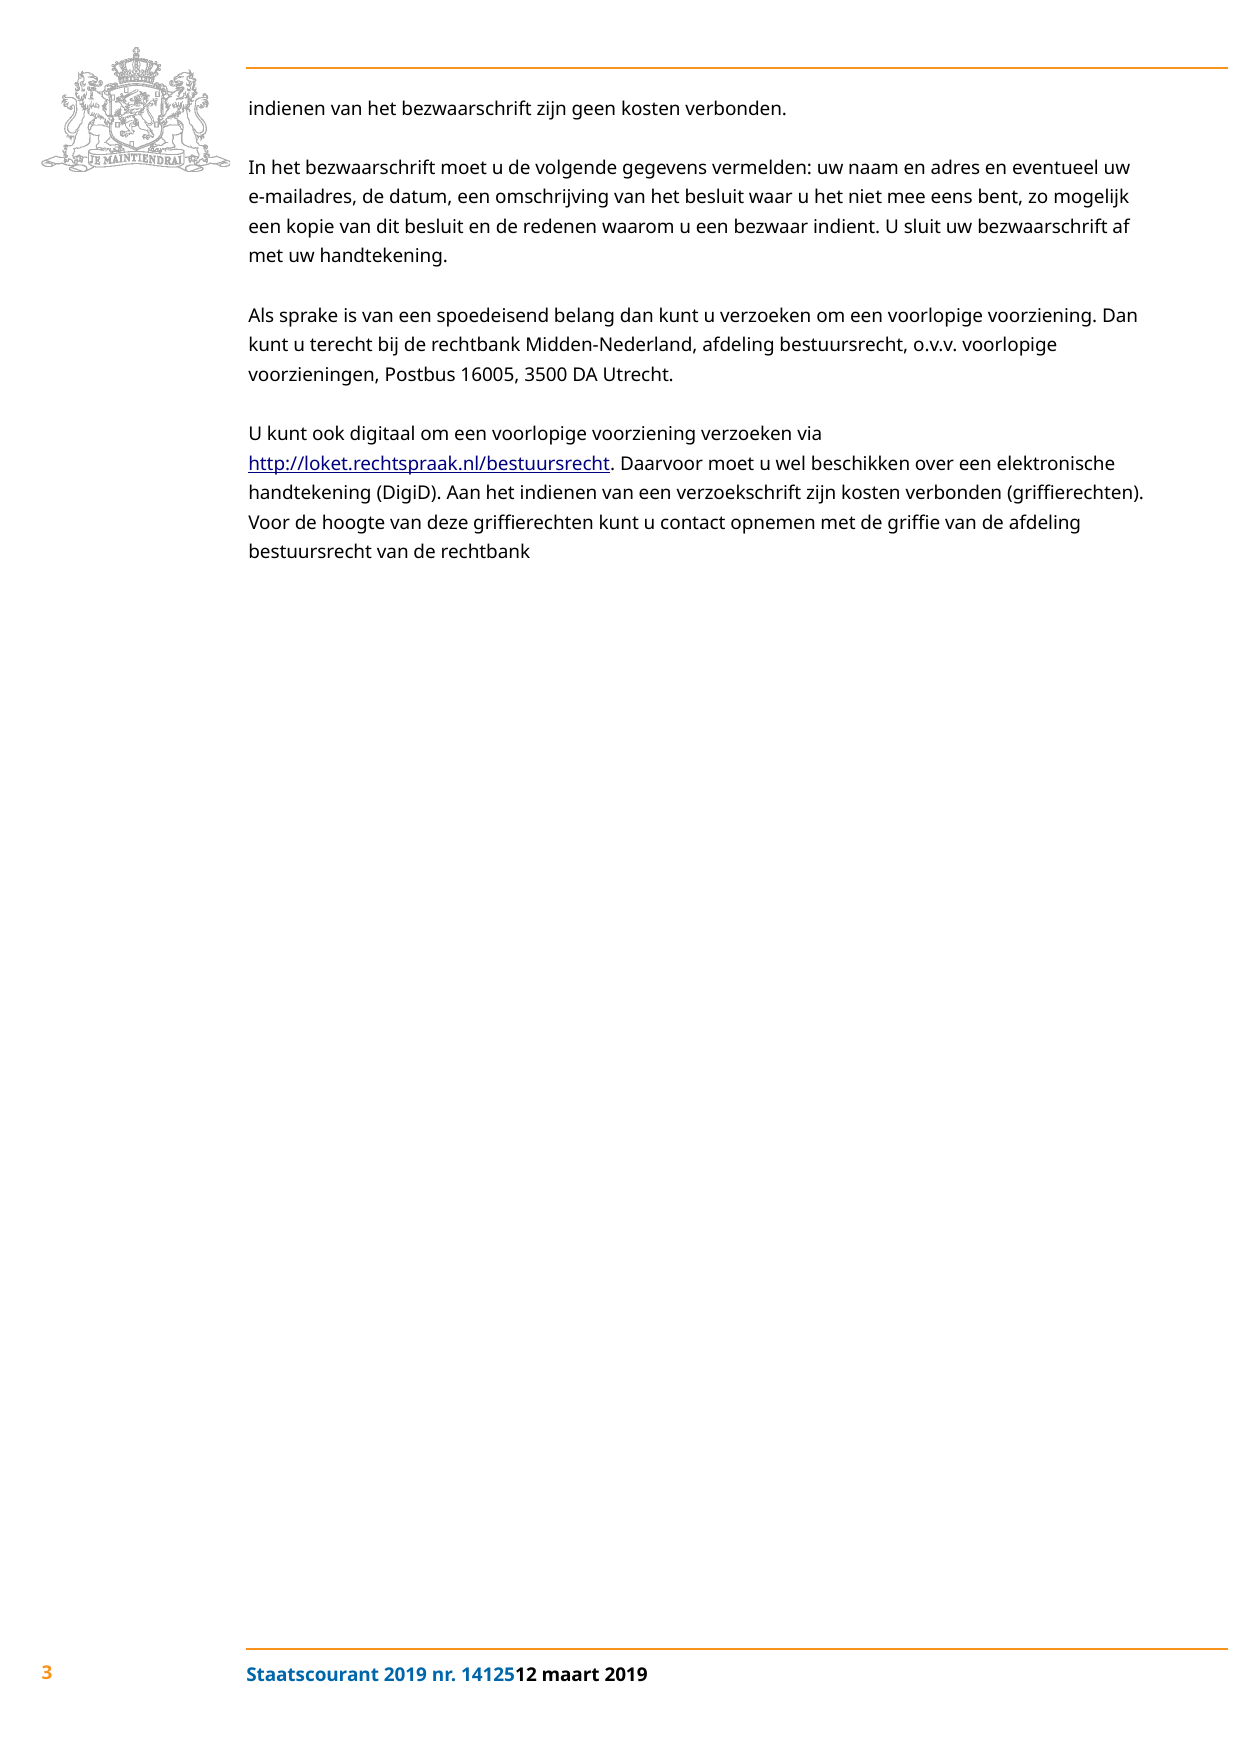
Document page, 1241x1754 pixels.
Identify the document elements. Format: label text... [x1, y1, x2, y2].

text Als sprake is van een spoedeisend belang dan kunt u verzoeken om een voorlopige voorziening. Dan kunt u terecht bij de rechtbank Midden-Nederland, afdeling bestuursrecht, o.v.v. voorlopige voorzieningen, Postbus 16005, 3500 DA Utrecht. [248, 302, 1152, 387]
text U kunt ook digitaal om een voorlopige voorziening verzoeken via http://loket.rechtspraak.nl/bestuursrecht. Daarvoor moet u wel beschikken over een elektronische handtekening (DigiD). Aan het indienen van een verzoekschrift zijn kosten verbonden (griffierechten). Voor de hoogte van deze griffierechten kunt u contact opnemen met de griffie van de afdeling bestuursrecht van de rechtbank [248, 420, 1152, 564]
text indienen van het bezwaarschrift zijn geen kosten verbonden. [248, 95, 1152, 121]
picture [41, 47, 231, 172]
text In het bezwaarschrift moet u de volgende gegevens vermelden: uw naam en adres en eventueel uw e-mailadres, de datum, een omschrijving van het besluit waar u het niet mee eens bent, zo mogelijk een kopie van dit besluit en de redenen waarom u een bezwaar indient. U sluit uw bezwaarschrift af met uw handtekening. [248, 154, 1152, 268]
